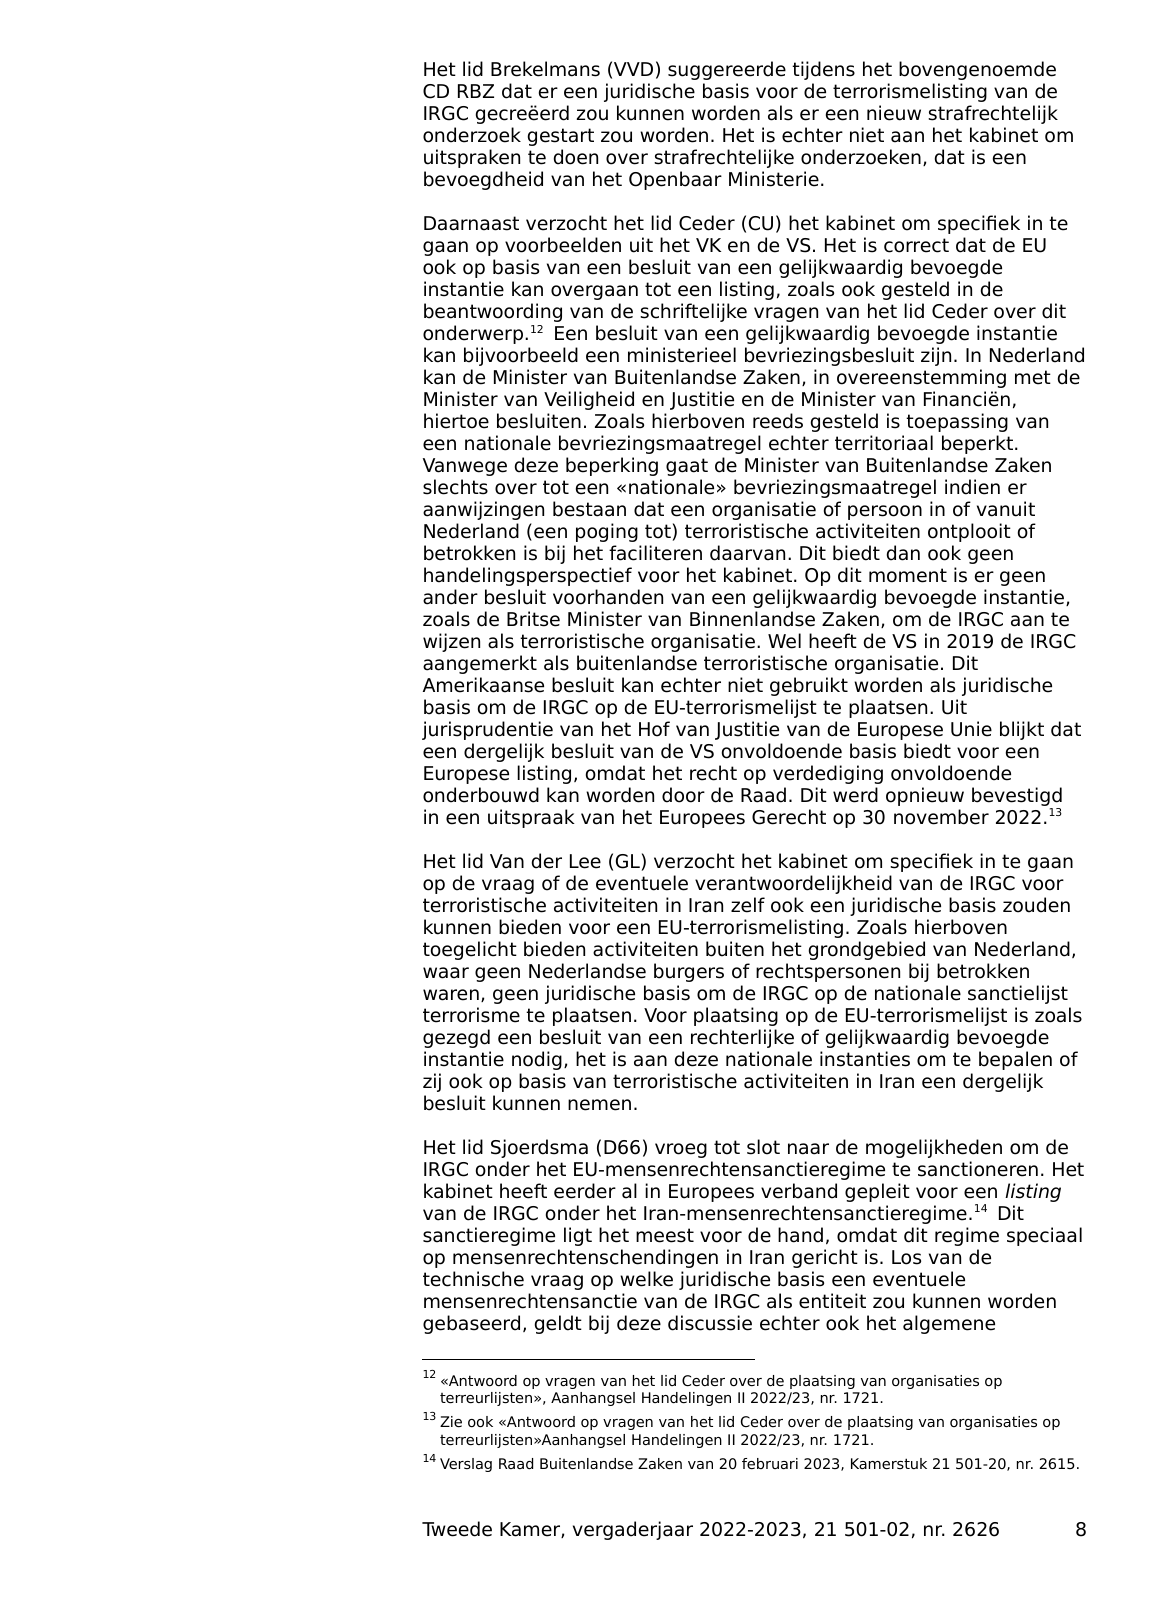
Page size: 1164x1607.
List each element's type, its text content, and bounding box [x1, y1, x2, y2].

text Verslag Raad Buitenlandse Zaken van 20 februari 2023, Kamerstuk 21 501-20, nr. 2615. [422, 1452, 1087, 1474]
text Het lid Sjoerdsma (D66) vroeg tot slot naar de mogelijkheden om de IRGC onder het EU-mensenrechtensanctieregime te sanctioneren. Het kabinet heeft eerder al in Europees verband gepleit voor een listing van de IRGC onder het Iran-mensenrechtensanctieregime. Dit sanctieregime ligt het meest voor de hand, omdat dit regime speciaal op mensenrechtenschendingen in Iran gericht is. Los van de technische vraag op welke juridische basis een eventuele mensenrechtensanctie van de IRGC als entiteit zou kunnen worden gebaseerd, geldt bij deze discussie echter ook het algemene [422, 1137, 1087, 1334]
text Het lid Brekelmans (VVD) suggereerde tijdens het bovengenoemde CD RBZ dat er een juridische basis voor de terrorismelisting van de IRGC gecreëerd zou kunnen worden als er een nieuw strafrechtelijk onderzoek gestart zou worden. Het is echter niet aan het kabinet om uitspraken te doen over strafrechtelijke onderzoeken, dat is een bevoegdheid van het Openbaar Ministerie. [422, 59, 1087, 191]
text Zie ook «Antwoord op vragen van het lid Ceder over de plaatsing van organisaties op terreurlijsten»Aanhangsel Handelingen II 2022/23, nr. 1721. [422, 1410, 1087, 1449]
text Het lid Van der Lee (GL) verzocht het kabinet om specifiek in te gaan op de vraag of de eventuele verantwoordelijkheid van de IRGC voor terroristische activiteiten in Iran zelf ook een juridische basis zouden kunnen bieden voor een EU-terrorismelisting. Zoals hierboven toegelicht bieden activiteiten buiten het grondgebied van Nederland, waar geen Nederlandse burgers of rechtspersonen bij betrokken waren, geen juridische basis om de IRGC op de nationale sanctielijst terrorisme te plaatsen. Voor plaatsing op de EU-terrorismelijst is zoals gezegd een besluit van een rechterlijke of gelijkwaardig bevoegde instantie nodig, het is aan deze nationale instanties om te bepalen of zij ook op basis van terroristische activiteiten in Iran een dergelijk besluit kunnen nemen. [422, 851, 1087, 1114]
text «Antwoord op vragen van het lid Ceder over de plaatsing van organisaties op terreurlijsten», Aanhangsel Handelingen II 2022/23, nr. 1721. [422, 1368, 1087, 1407]
text Daarnaast verzocht het lid Ceder (CU) het kabinet om specifiek in te gaan op voorbeelden uit het VK en de VS. Het is correct dat de EU ook op basis van een besluit van een gelijkwaardig bevoegde instantie kan overgaan tot een listing, zoals ook gesteld in de beantwoording van de schriftelijke vragen van het lid Ceder over dit onderwerp. Een besluit van een gelijkwaardig bevoegde instantie kan bijvoorbeeld een ministerieel bevriezingsbesluit zijn. In Nederland kan de Minister van Buitenlandse Zaken, in overeenstemming met de Minister van Veiligheid en Justitie en de Minister van Financiën, hiertoe besluiten. Zoals hierboven reeds gesteld is toepassing van een nationale bevriezingsmaatregel echter territoriaal beperkt. Vanwege deze beperking gaat de Minister van Buitenlandse Zaken slechts over tot een «nationale» bevriezingsmaatregel indien er aanwijzingen bestaan dat een organisatie of persoon in of vanuit Nederland (een poging tot) terroristische activiteiten ontplooit of betrokken is bij het faciliteren daarvan. Dit biedt dan ook geen handelingsperspectief voor het kabinet. Op dit moment is er geen ander besluit voorhanden van een gelijkwaardig bevoegde instantie, zoals de Britse Minister van Binnenlandse Zaken, om de IRGC aan te wijzen als terroristische organisatie. Wel heeft de VS in 2019 de IRGC aangemerkt als buitenlandse terroristische organisatie. Dit Amerikaanse besluit kan echter niet gebruikt worden als juridische basis om de IRGC op de EU-terrorismelijst te plaatsen. Uit jurisprudentie van het Hof van Justitie van de Europese Unie blijkt dat een dergelijk besluit van de VS onvoldoende basis biedt voor een Europese listing, omdat het recht op verdediging onvoldoende onderbouwd kan worden door de Raad. Dit werd opnieuw bevestigd in een uitspraak van het Europees Gerecht op 30 november 2022. [422, 213, 1087, 828]
